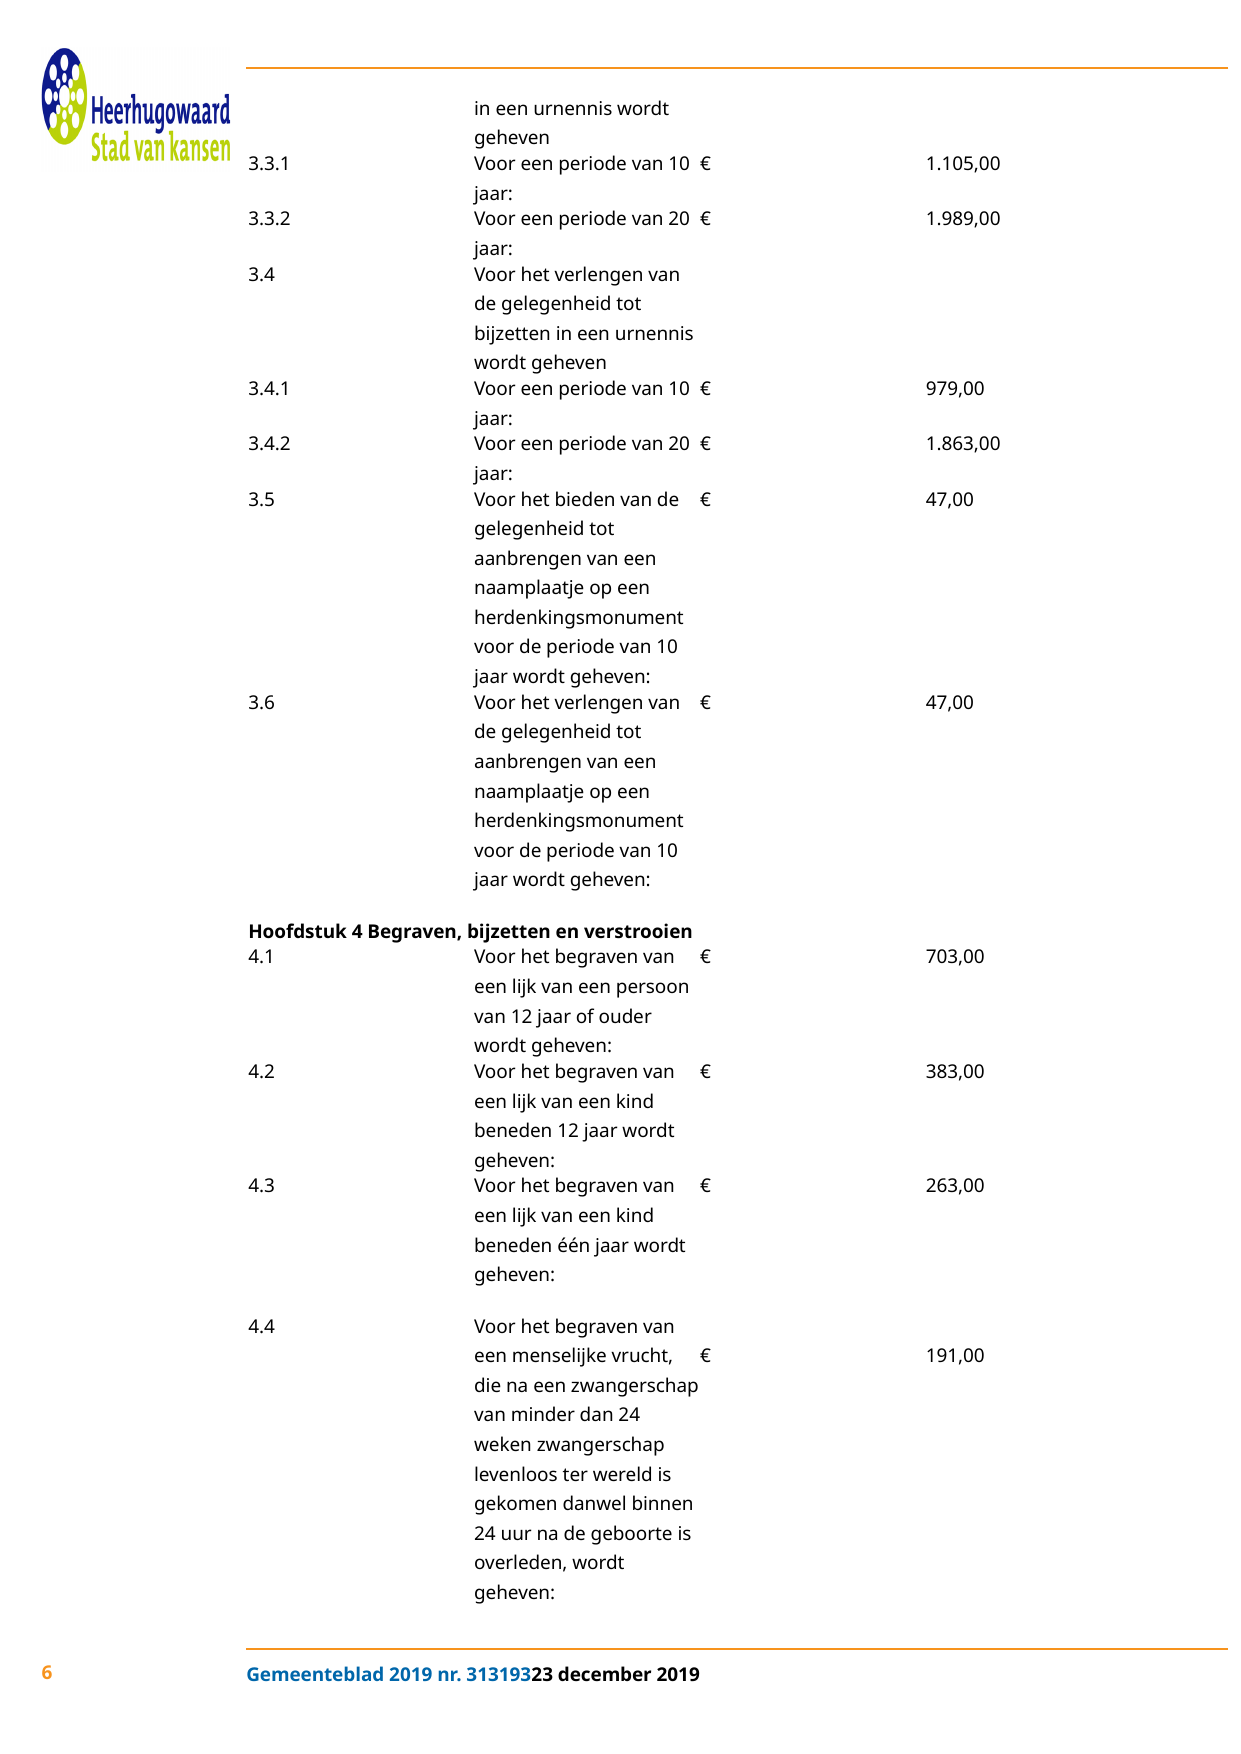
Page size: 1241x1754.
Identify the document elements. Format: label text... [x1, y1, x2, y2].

table_cell € [700, 944, 926, 1058]
table_cell 263,00 [926, 1173, 1152, 1287]
table_cell € [700, 431, 926, 486]
table_cell Voor een periode van 20 jaar: [474, 205, 700, 261]
table_cell € [700, 1313, 926, 1605]
table_cell 383,00 [926, 1058, 1152, 1173]
table_cell [926, 261, 1152, 375]
table_cell [700, 892, 926, 918]
table_cell 1.863,00 [926, 431, 1152, 486]
table_cell 1.989,00 [926, 205, 1152, 261]
table_cell 4.1 [248, 944, 474, 1058]
table_cell Voor het verlengen van de gelegenheid tot aanbrengen van een naamplaatje op een herdenkingsmonument voor de periode van 10 jaar wordt geheven: [474, 689, 700, 892]
table_cell Voor het bieden van de gelegenheid tot aanbrengen van een naamplaatje op een herdenkingsmonument voor de periode van 10 jaar wordt geheven: [474, 486, 700, 689]
table_cell [248, 892, 474, 918]
table_cell Voor een periode van 20 jaar: [474, 431, 700, 486]
table_cell 3.4.2 [248, 431, 474, 486]
table_cell 4.4 [248, 1313, 474, 1605]
table_cell 4.2 [248, 1058, 474, 1173]
table_cell Voor het verlengen van de gelegenheid tot bijzetten in een urnennis wordt geheven [474, 261, 700, 375]
table_cell Voor een periode van 10 jaar: [474, 375, 700, 431]
table_cell € [700, 1173, 926, 1287]
table_cell Voor het begraven van een menselijke vrucht, die na een zwangerschap van minder dan 24 weken zwangerschap levenloos ter wereld is gekomen danwel binnen 24 uur na de geboorte is overleden, wordt geheven: [474, 1313, 700, 1605]
table_cell Voor een periode van 10 jaar: [474, 150, 700, 205]
table_cell 3.3.1 [248, 150, 474, 205]
table_cell € [700, 486, 926, 689]
table_cell [474, 1287, 700, 1313]
table_cell [700, 261, 926, 375]
table_cell € [700, 1058, 926, 1173]
table_cell 1.105,00 [926, 150, 1152, 205]
table_cell Voor het begraven van een lijk van een kind beneden 12 jaar wordt geheven: [474, 1058, 700, 1173]
table_cell 47,00 [926, 689, 1152, 892]
table_cell [248, 1287, 474, 1313]
table_cell 703,00 [926, 944, 1152, 1058]
table_cell 191,00 [926, 1313, 1152, 1605]
table_cell € [700, 205, 926, 261]
table_cell € [700, 150, 926, 205]
picture [41, 47, 231, 172]
table_cell € [700, 375, 926, 431]
table_cell [926, 1287, 1152, 1313]
table_cell 3.4.1 [248, 375, 474, 431]
table_cell Voor het begraven van een lijk van een persoon van 12 jaar of ouder wordt geheven: [474, 944, 700, 1058]
table_cell [700, 1287, 926, 1313]
table_cell [700, 95, 926, 150]
table_cell [926, 892, 1152, 918]
table_cell [248, 95, 474, 150]
table_cell 47,00 [926, 486, 1152, 689]
table_cell 3.3.2 [248, 205, 474, 261]
table_cell Hoofdstuk 4 Begraven, bijzetten en verstrooien [248, 918, 1152, 944]
table_cell [474, 892, 700, 918]
table_cell 979,00 [926, 375, 1152, 431]
table_cell 4.3 [248, 1173, 474, 1287]
table_cell € [700, 689, 926, 892]
table_cell 3.4 [248, 261, 474, 375]
table_cell [926, 95, 1152, 150]
table_cell 3.5 [248, 486, 474, 689]
table_cell in een urnennis wordt geheven [474, 95, 700, 150]
table_cell 3.6 [248, 689, 474, 892]
table_cell Voor het begraven van een lijk van een kind beneden één jaar wordt geheven: [474, 1173, 700, 1287]
